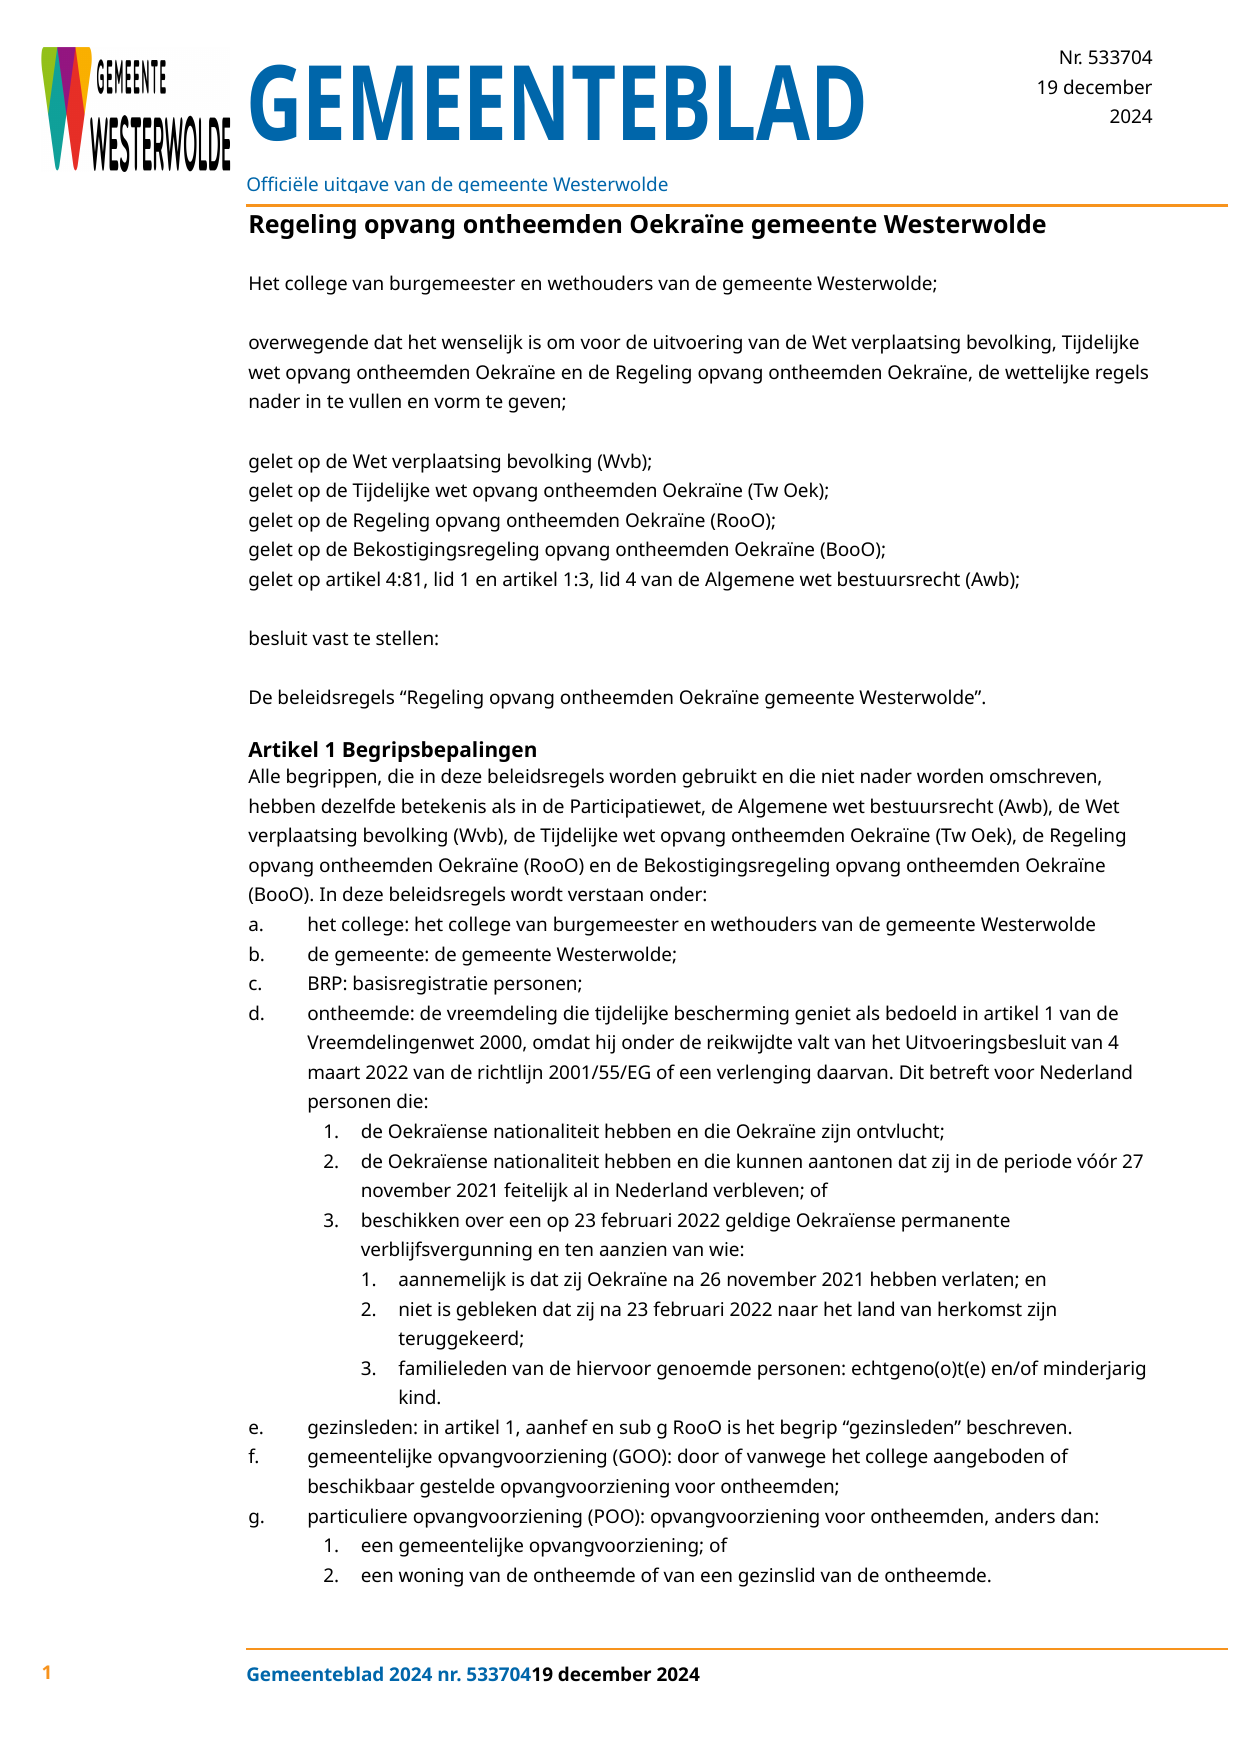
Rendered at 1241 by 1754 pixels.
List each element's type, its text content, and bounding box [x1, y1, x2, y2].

text gelet op de Tijdelijke wet opvang ontheemden Oekraïne (Tw Oek); [248, 477, 1152, 503]
picture [41, 47, 231, 172]
list de Oekraïense nationaliteit hebben en die kunnen aantonen dat zij in de periode vóór 27 november 2021 feitelijk al in Nederland verbleven; of [323, 1148, 1152, 1203]
list het college: het college van burgemeester en wethouders van de gemeente Westerwolde [248, 911, 1152, 937]
list gemeentelijke opvangvoorziening (GOO): door of vanwege het college aangeboden of beschikbaar gestelde opvangvoorziening voor ontheemden; [248, 1444, 1152, 1499]
text Het college van burgemeester en wethouders van de gemeente Westerwolde; [248, 270, 1152, 296]
text overwegende dat het wenselijk is om voor de uitvoering van de Wet verplaatsing bevolking, Tijdelijke wet opvang ontheemden Oekraïne en de Regeling opvang ontheemden Oekraïne, de wettelijke regels nader in te vullen en vorm te geven; [248, 329, 1152, 414]
text gelet op de Bekostigingsregeling opvang ontheemden Oekraïne (BooO); [248, 537, 1152, 562]
list de Oekraïense nationaliteit hebben en die Oekraïne zijn ontvlucht; [323, 1118, 1152, 1144]
list familieleden van de hiervoor genoemde personen: echtgeno(o)t(e) en/of minderjarig kind. [361, 1355, 1152, 1410]
list beschikken over een op 23 februari 2022 geldige Oekraïense permanente verblijfsvergunning en ten aanzien van wie: [323, 1207, 1152, 1262]
list ontheemde: de vreemdeling die tijdelijke bescherming geniet als bedoeld in artikel 1 van de Vreemdelingenwet 2000, omdat hij onder de reikwijdte valt van het Uitvoeringsbesluit van 4 maart 2022 van de richtlijn 2001/55/EG of een verlenging daarvan. Dit betreft voor Nederland personen die: [248, 1000, 1152, 1114]
text De beleidsregels “Regeling opvang ontheemden Oekraïne gemeente Westerwolde”. [248, 684, 1152, 710]
text gelet op de Wet verplaatsing bevolking (Wvb); [248, 448, 1152, 473]
list een woning van de ontheemde of van een gezinslid van de ontheemde. [323, 1562, 1152, 1588]
list BRP: basisregistratie personen; [248, 970, 1152, 996]
text gelet op de Regeling opvang ontheemden Oekraïne (RooO); [248, 507, 1152, 533]
list een gemeentelijke opvangvoorziening; of [323, 1532, 1152, 1558]
text gelet op artikel 4:81, lid 1 en artikel 1:3, lid 4 van de Algemene wet bestuursrecht (Awb); [248, 566, 1152, 592]
text besluit vast te stellen: [248, 625, 1152, 651]
list de gemeente: de gemeente Westerwolde; [248, 941, 1152, 967]
list gezinsleden: in artikel 1, aanhef en sub g RooO is het begrip “gezinsleden” beschreven. [248, 1414, 1152, 1440]
text Regeling opvang ontheemden Oekraïne gemeente Westerwolde [248, 207, 1152, 241]
list aannemelijk is dat zij Oekraïne na 26 november 2021 hebben verlaten; en [361, 1266, 1152, 1292]
text Alle begrippen, die in deze beleidsregels worden gebruikt en die niet nader worden omschreven, hebben dezelfde betekenis als in de Participatiewet, de Algemene wet bestuursrecht (Awb), de Wet verplaatsing bevolking (Wvb), de Tijdelijke wet opvang ontheemden Oekraïne (Tw Oek), de Regeling opvang ontheemden Oekraïne (RooO) en de Bekostigingsregeling opvang ontheemden Oekraïne (BooO). In deze beleidsregels wordt verstaan onder: [248, 763, 1152, 907]
text Artikel 1 Begripsbepalingen [248, 735, 1152, 763]
list particuliere opvangvoorziening (POO): opvangvoorziening voor ontheemden, anders dan: [248, 1503, 1152, 1529]
list niet is gebleken dat zij na 23 februari 2022 naar het land van herkomst zijn teruggekeerd; [361, 1296, 1152, 1351]
